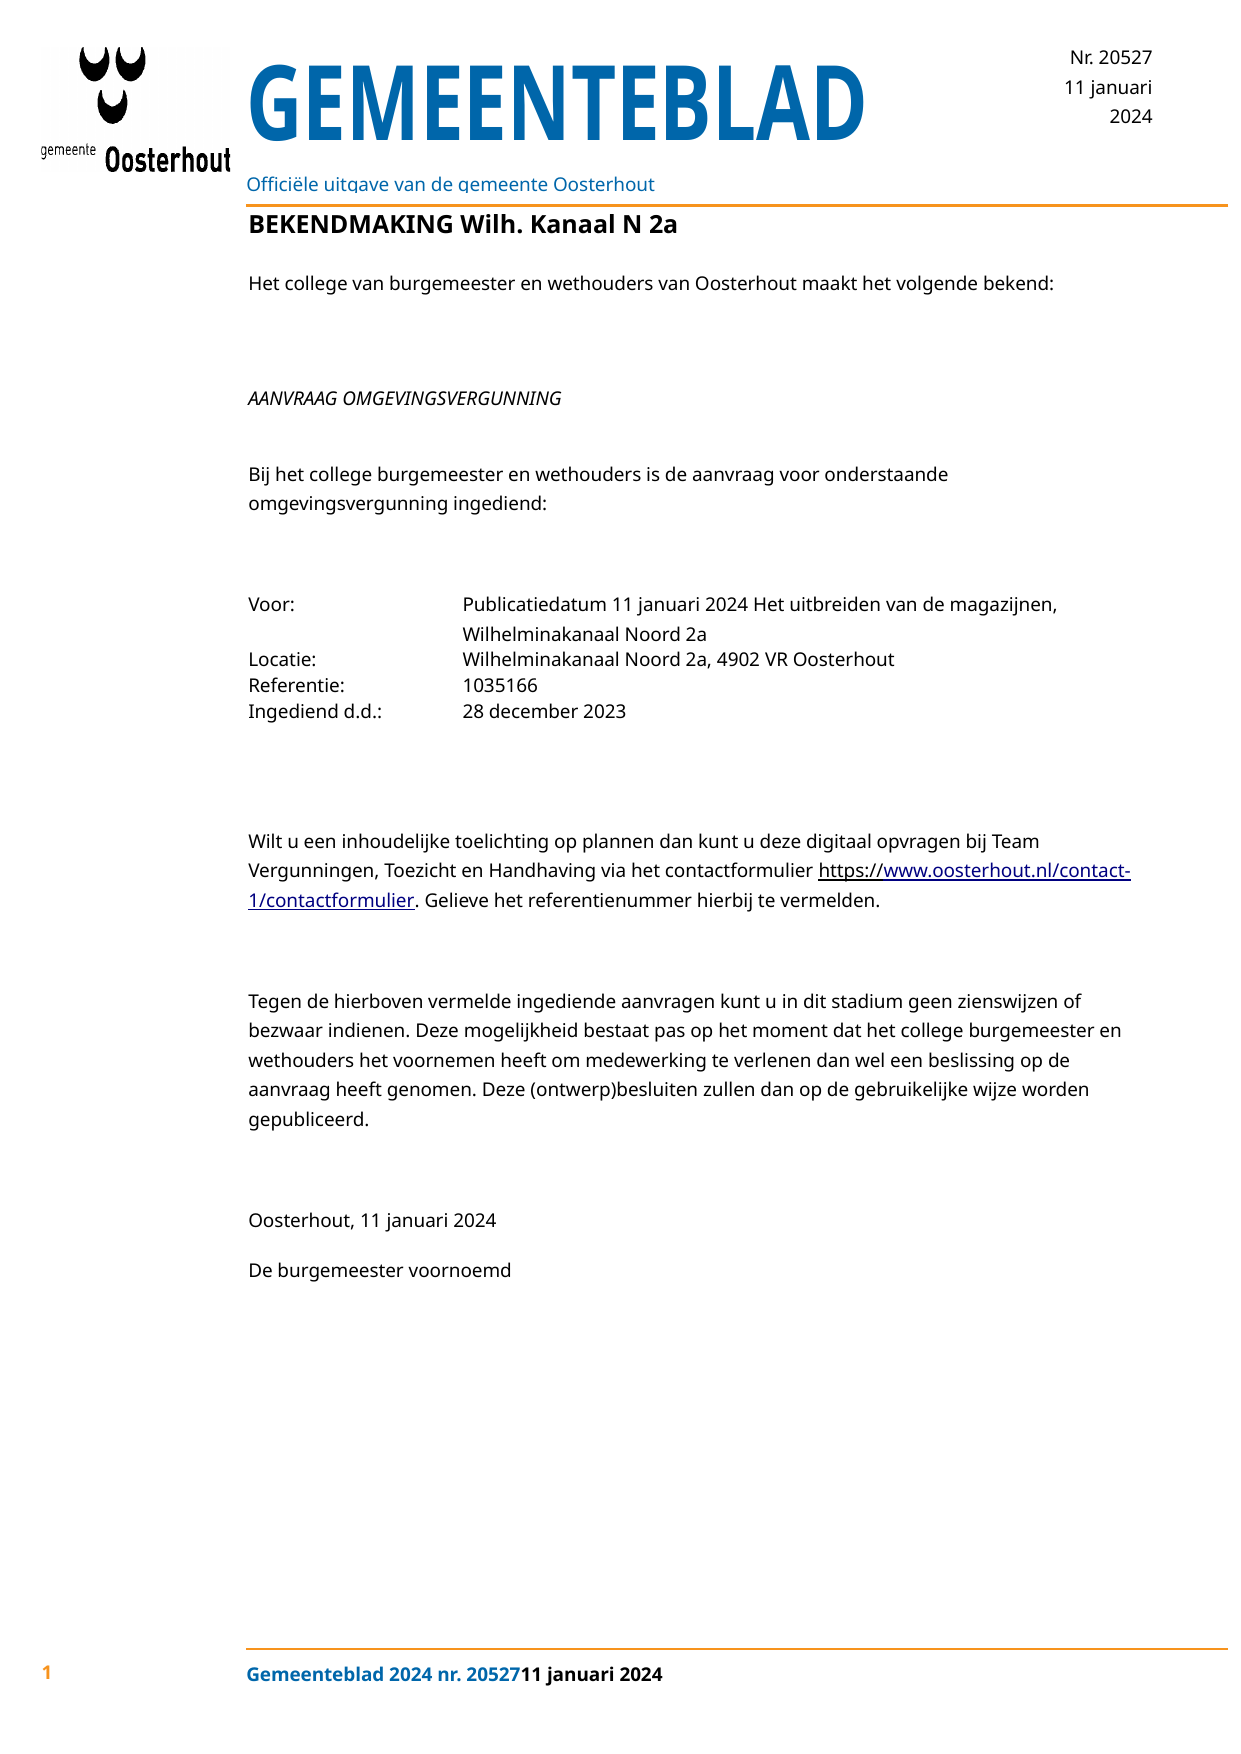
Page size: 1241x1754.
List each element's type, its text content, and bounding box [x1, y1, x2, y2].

table_cell Ingediend d.d.: [248, 698, 462, 724]
table_header Voor: [248, 591, 462, 647]
text Tegen de hierboven vermelde ingediende aanvragen kunt u in dit stadium geen zienswijzen of bezwaar indienen. Deze mogelijkheid bestaat pas op het moment dat het college burgemeester en wethouders het voornemen heeft om medewerking te verlenen dan wel een beslissing op de aanvraag heeft genomen. Deze (ontwerp)besluiten zullen dan op de gebruikelijke wijze worden gepubliceerd. [248, 988, 1152, 1132]
table_cell 28 december 2023 [462, 698, 1152, 724]
text Bij het college burgemeester en wethouders is de aanvraag voor onderstaande omgevingsvergunning ingediend: [248, 461, 1152, 516]
table_cell 1035166 [462, 673, 1152, 698]
text Oosterhout, 11 januari 2024 [248, 1207, 1152, 1233]
table_cell Referentie: [248, 673, 462, 698]
text AANVRAAG OMGEVINGSVERGUNNING [248, 385, 1152, 410]
text Het college van burgemeester en wethouders van Oosterhout maakt het volgende bekend: [248, 270, 1152, 296]
table_cell Locatie: [248, 647, 462, 672]
picture [41, 47, 231, 172]
text De burgemeester voornoemd [248, 1257, 1152, 1283]
table_cell Wilhelminakanaal Noord 2a, 4902 VR Oosterhout [462, 647, 1152, 672]
text BEKENDMAKING Wilh. Kanaal N 2a [248, 207, 1152, 241]
table_header Publicatiedatum 11 januari 2024 Het uitbreiden van de magazijnen, Wilhelminakanaal Noord 2a [462, 591, 1152, 647]
text Wilt u een inhoudelijke toelichting op plannen dan kunt u deze digitaal opvragen bij Team Vergunningen, Toezicht en Handhaving via het contactformulier https://www.oosterhout.nl/contact-1/contactformulier. Gelieve het referentienummer hierbij te vermelden. [248, 828, 1152, 913]
